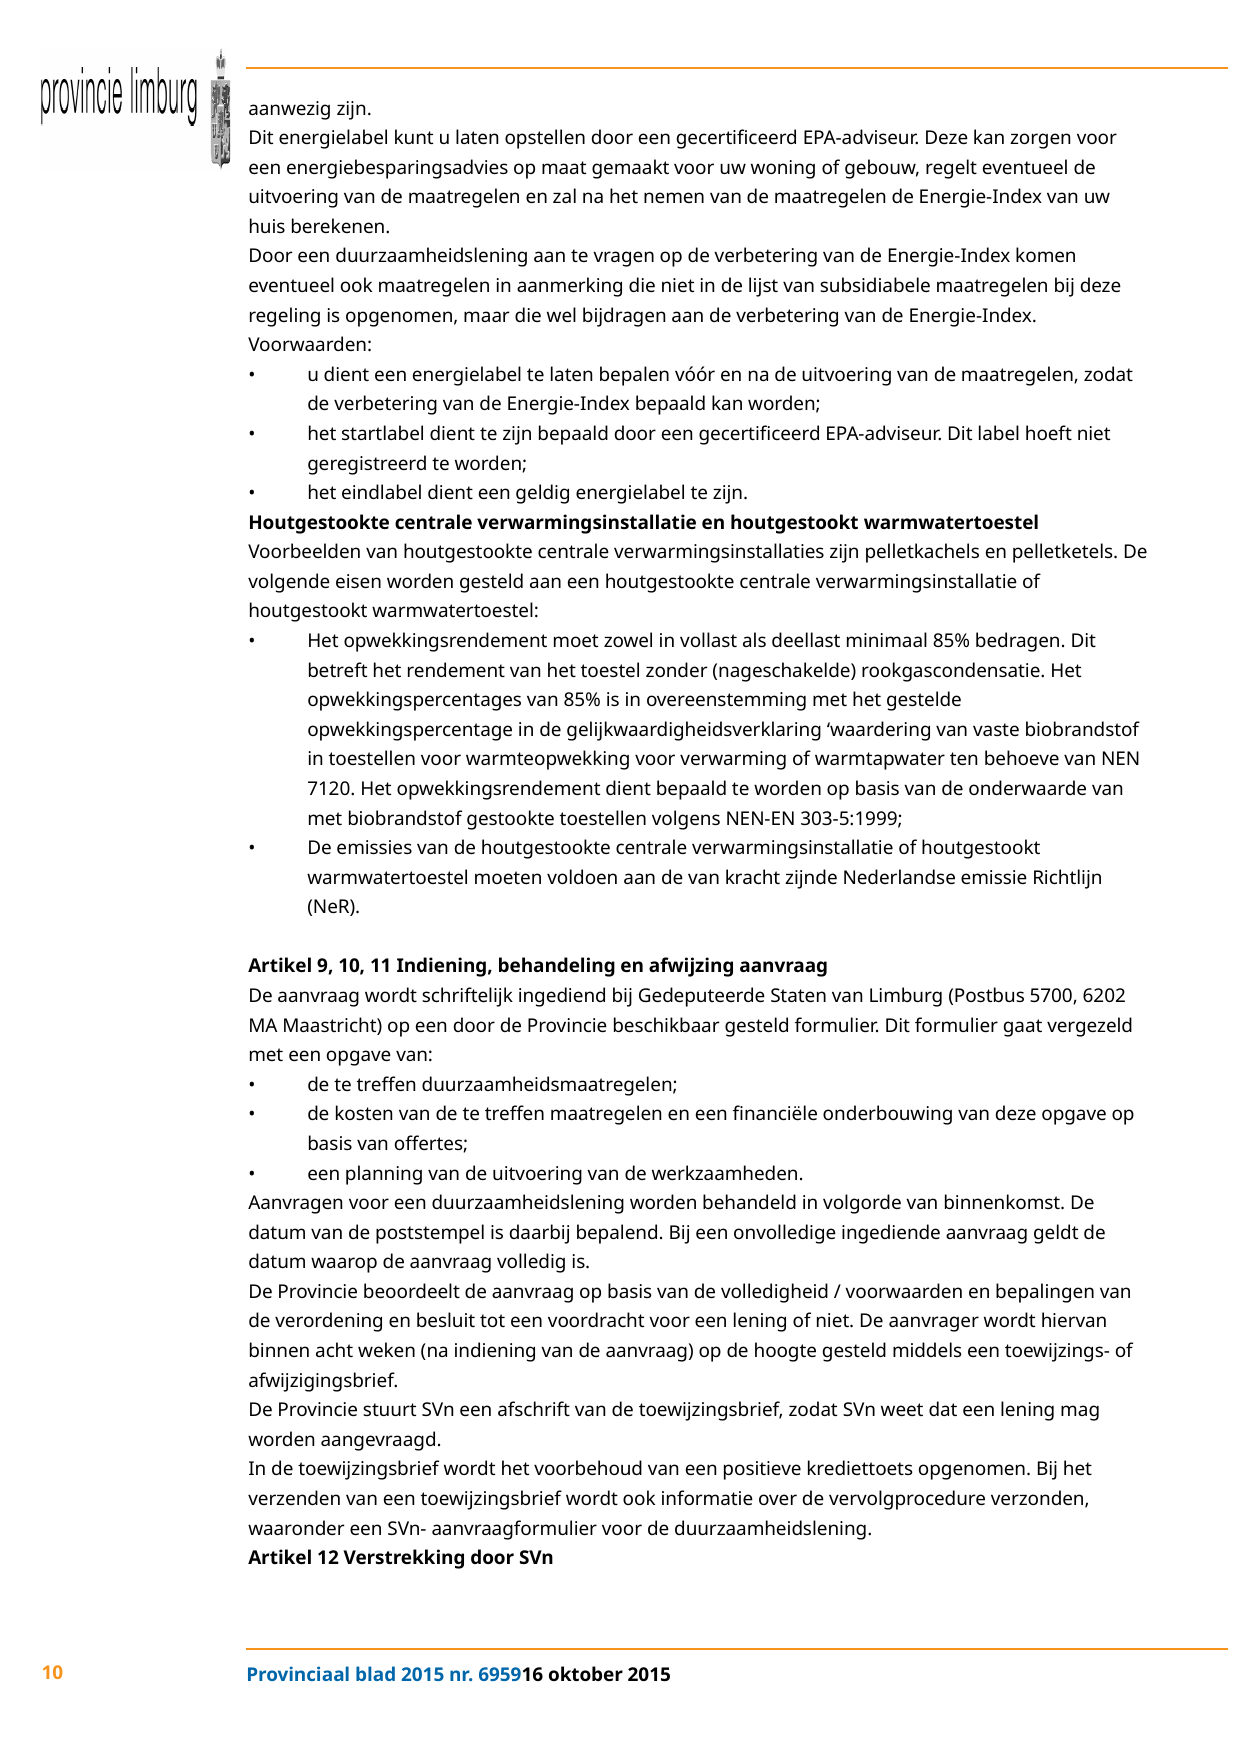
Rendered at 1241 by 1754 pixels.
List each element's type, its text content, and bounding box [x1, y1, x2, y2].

list Het opwekkingsrendement moet zowel in vollast als deellast minimaal 85% bedragen. Dit betreft het rendement van het toestel zonder (nageschakelde) rookgascondensatie. Het opwekkingspercentages van 85% is in overeenstemming met het gestelde opwekkingspercentage in de gelijkwaardigheidsverklaring ‘waardering van vaste biobrandstof in toestellen voor warmteopwekking voor verwarming of warmtapwater ten behoeve van NEN 7120. Het opwekkingsrendement dient bepaald te worden op basis van de onderwaarde van met biobrandstof gestookte toestellen volgens NEN-EN 303-5:1999; [248, 627, 1152, 831]
text Houtgestookte centrale verwarmingsinstallatie en houtgestookt warmwatertoestel [248, 509, 1152, 535]
list het startlabel dient te zijn bepaald door een gecertificeerd EPA-adviseur. Dit label hoeft niet geregistreerd te worden; [248, 420, 1152, 476]
text Dit energielabel kunt u laten opstellen door een gecertificeerd EPA-adviseur. Deze kan zorgen voor een energiebesparingsadvies op maat gemaakt voor uw woning of gebouw, regelt eventueel de uitvoering van de maatregelen en zal na het nemen van de maatregelen de Energie-Index van uw huis berekenen. [248, 124, 1152, 239]
text Voorbeelden van houtgestookte centrale verwarmingsinstallaties zijn pelletkachels en pelletketels. De volgende eisen worden gesteld aan een houtgestookte centrale verwarmingsinstallatie of houtgestookt warmwatertoestel: [248, 538, 1152, 623]
text Aanvragen voor een duurzaamheidslening worden behandeld in volgorde van binnenkomst. De datum van de poststempel is daarbij bepalend. Bij een onvolledige ingediende aanvraag geldt de datum waarop de aanvraag volledig is. [248, 1189, 1152, 1274]
text Voorwaarden: [248, 331, 1152, 357]
text Artikel 12 Verstrekking door SVn [248, 1544, 1152, 1570]
text De Provincie stuurt SVn een afschrift van de toewijzingsbrief, zodat SVn weet dat een lening mag worden aangevraagd. [248, 1396, 1152, 1452]
text De Provincie beoordeelt de aanvraag op basis van de volledigheid / voorwaarden en bepalingen van de verordening en besluit tot een voordracht voor een lening of niet. De aanvrager wordt hiervan binnen acht weken (na indiening van de aanvraag) op de hoogte gesteld middels een toewijzings- of afwijzigingsbrief. [248, 1278, 1152, 1393]
list u dient een energielabel te laten bepalen vóór en na de uitvoering van de maatregelen, zodat de verbetering van de Energie-Index bepaald kan worden; [248, 361, 1152, 416]
text Door een duurzaamheidslening aan te vragen op de verbetering van de Energie-Index komen eventueel ook maatregelen in aanmerking die niet in de lijst van subsidiabele maatregelen bij deze regeling is opgenomen, maar die wel bijdragen aan de verbetering van de Energie-Index. [248, 243, 1152, 328]
list de kosten van de te treffen maatregelen en een financiële onderbouwing van deze opgave op basis van offertes; [248, 1101, 1152, 1156]
text In de toewijzingsbrief wordt het voorbehoud van een positieve krediettoets opgenomen. Bij het verzenden van een toewijzingsbrief wordt ook informatie over de vervolgprocedure verzonden, waaronder een SVn- aanvraagformulier voor de duurzaamheidslening. [248, 1456, 1152, 1541]
text Artikel 9, 10, 11 Indiening, behandeling en afwijzing aanvraag [248, 953, 1152, 978]
text De aanvraag wordt schriftelijk ingediend bij Gedeputeerde Staten van Limburg (Postbus 5700, 6202 MA Maastricht) op een door de Provincie beschikbaar gesteld formulier. Dit formulier gaat vergezeld met een opgave van: [248, 982, 1152, 1067]
list een planning van de uitvoering van de werkzaamheden. [248, 1160, 1152, 1186]
text aanwezig zijn. [248, 95, 1152, 121]
picture [41, 47, 231, 172]
list de te treffen duurzaamheidsmaatregelen; [248, 1071, 1152, 1097]
list De emissies van de houtgestookte centrale verwarmingsinstallatie of houtgestookt warmwatertoestel moeten voldoen aan de van kracht zijnde Nederlandse emissie Richtlijn (NeR). [248, 834, 1152, 919]
list het eindlabel dient een geldig energielabel te zijn. [248, 479, 1152, 505]
